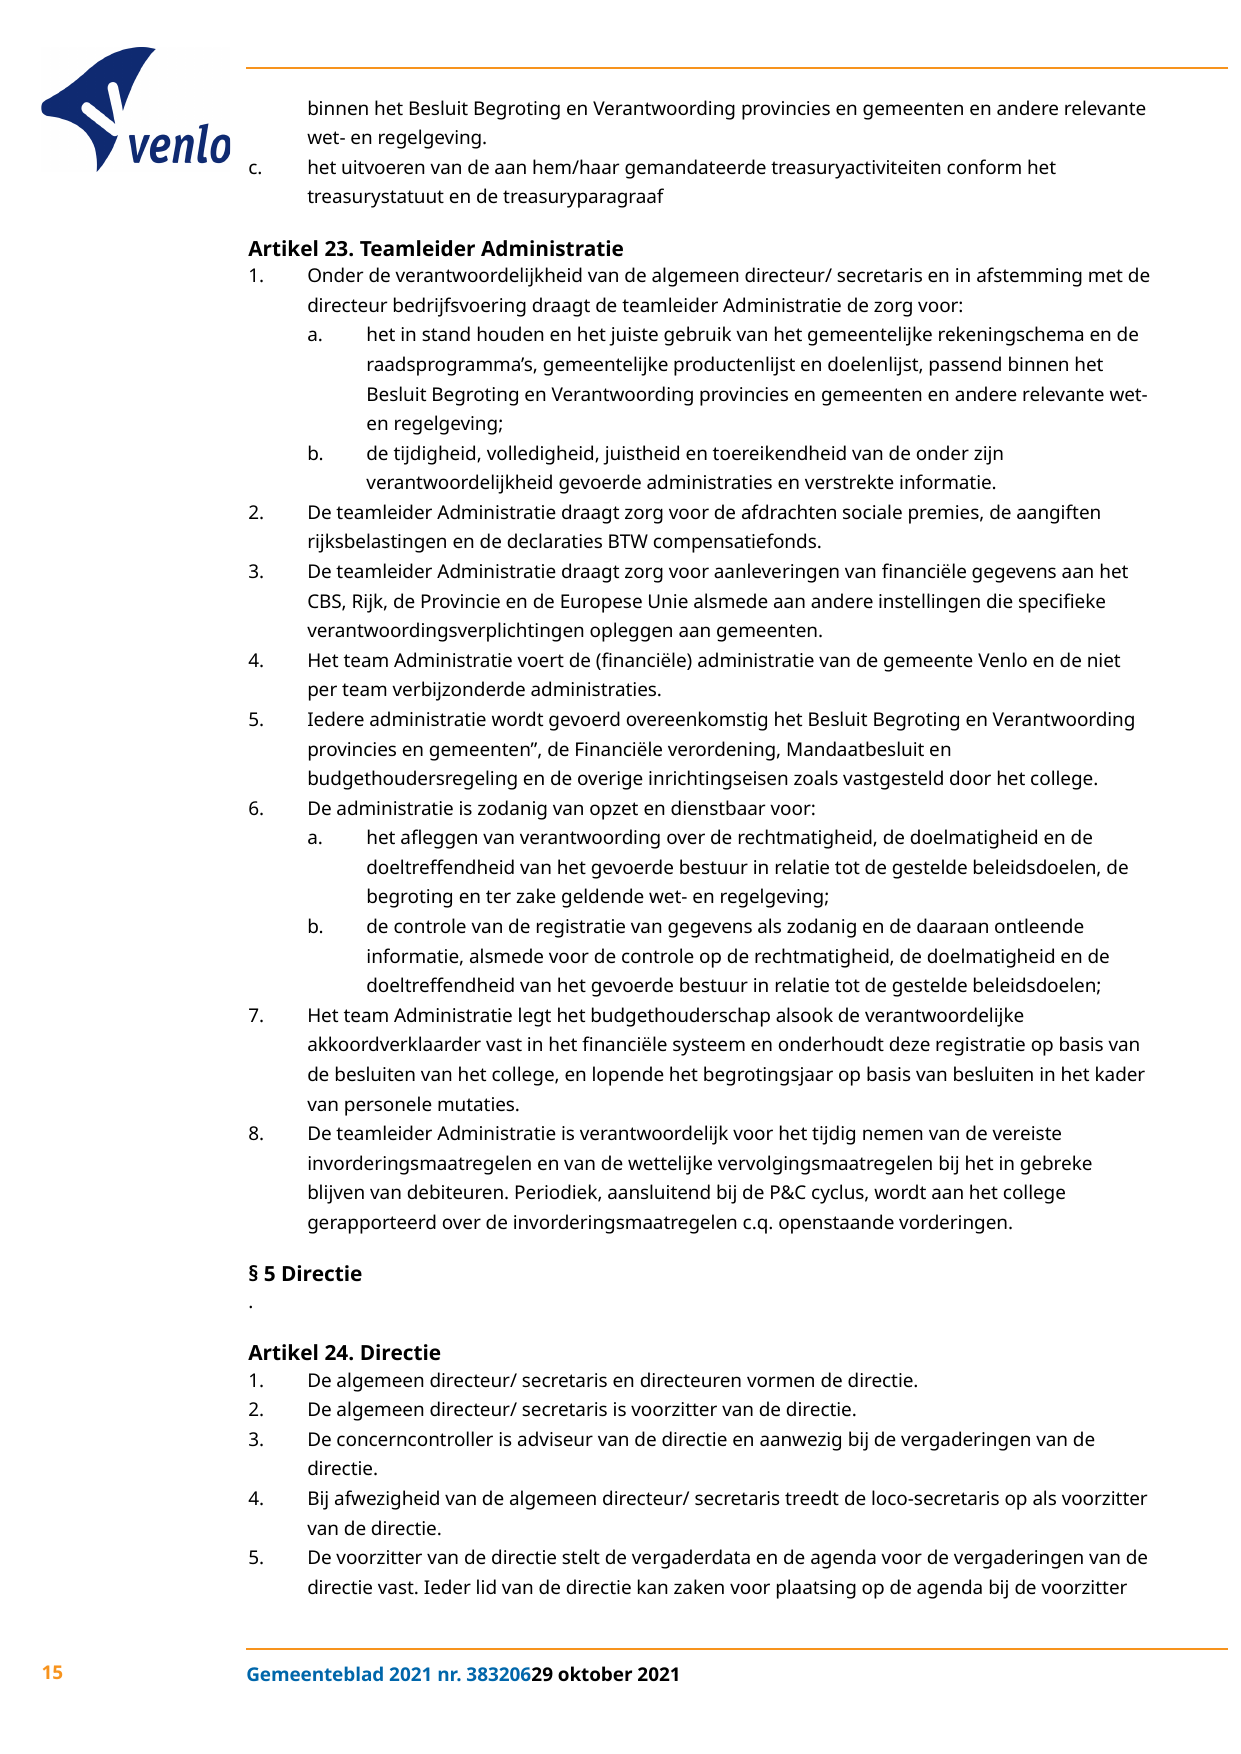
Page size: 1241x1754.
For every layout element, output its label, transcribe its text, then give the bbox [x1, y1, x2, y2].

list Bij afwezigheid van de algemeen directeur/ secretaris treedt de loco-secretaris op als voorzitter van de directie. [248, 1485, 1152, 1540]
picture [41, 47, 231, 172]
list Het team Administratie legt het budgethouderschap alsook de verantwoordelijke akkoordverklaarder vast in het financiële systeem en onderhoudt deze registratie op basis van de besluiten van het college, en lopende het begrotingsjaar op basis van besluiten in het kader van personele mutaties. [248, 1002, 1152, 1116]
list Het team Administratie voert de (financiële) administratie van de gemeente Venlo en de niet per team verbijzonderde administraties. [248, 647, 1152, 702]
text § 5 Directie [248, 1259, 1152, 1288]
list De teamleider Administratie is verantwoordelijk voor het tijdig nemen van de vereiste invorderingsmaatregelen en van de wettelijke vervolgingsmaatregelen bij het in gebreke blijven van debiteuren. Periodiek, aansluitend bij de P&C cyclus, wordt aan het college gerapporteerd over de invorderingsmaatregelen c.q. openstaande vorderingen. [248, 1120, 1152, 1235]
list de tijdigheid, volledigheid, juistheid en toereikendheid van de onder zijn verantwoordelijkheid gevoerde administraties en verstrekte informatie. [307, 440, 1152, 495]
list Iedere administratie wordt gevoerd overeenkomstig het Besluit Begroting en Verantwoording provincies en gemeenten”, de Financiële verordening, Mandaatbesluit en budgethoudersregeling en de overige inrichtingseisen zoals vastgesteld door het college. [248, 706, 1152, 791]
list De administratie is zodanig van opzet en dienstbaar voor: [248, 795, 1152, 821]
list het afleggen van verantwoording over de rechtmatigheid, de doelmatigheid en de doeltreffendheid van het gevoerde bestuur in relatie tot de gestelde beleidsdoelen, de begroting en ter zake geldende wet- en regelgeving; [307, 824, 1152, 909]
list De teamleider Administratie draagt zorg voor aanleveringen van financiële gegevens aan het CBS, Rijk, de Provincie en de Europese Unie alsmede aan andere instellingen die specifieke verantwoordingsverplichtingen opleggen aan gemeenten. [248, 558, 1152, 643]
list De algemeen directeur/ secretaris en directeuren vormen de directie. [248, 1367, 1152, 1392]
text . [248, 1288, 1152, 1314]
list De algemeen directeur/ secretaris is voorzitter van de directie. [248, 1396, 1152, 1422]
text Artikel 24. Directie [248, 1338, 1152, 1367]
list De concerncontroller is adviseur van de directie en aanwezig bij de vergaderingen van de directie. [248, 1426, 1152, 1481]
list binnen het Besluit Begroting en Verantwoording provincies en gemeenten en andere relevante wet- en regelgeving. [248, 95, 1152, 150]
list De teamleider Administratie draagt zorg voor de afdrachten sociale premies, de aangiften rijksbelastingen en de declaraties BTW compensatiefonds. [248, 499, 1152, 554]
list de controle van de registratie van gegevens als zodanig en de daaraan ontleende informatie, alsmede voor de controle op de rechtmatigheid, de doelmatigheid en de doeltreffendheid van het gevoerde bestuur in relatie tot de gestelde beleidsdoelen; [307, 913, 1152, 998]
list Onder de verantwoordelijkheid van de algemeen directeur/ secretaris en in afstemming met de directeur bedrijfsvoering draagt de teamleider Administratie de zorg voor: [248, 262, 1152, 318]
list De voorzitter van de directie stelt de vergaderdata en de agenda voor de vergaderingen van de directie vast. Ieder lid van de directie kan zaken voor plaatsing op de agenda bij de voorzitter [248, 1544, 1152, 1599]
list het uitvoeren van de aan hem/haar gemandateerde treasuryactiviteiten conform het treasurystatuut en de treasuryparagraaf [248, 154, 1152, 209]
text Artikel 23. Teamleider Administratie [248, 234, 1152, 262]
list het in stand houden en het juiste gebruik van het gemeentelijke rekeningschema en de raadsprogramma’s, gemeentelijke productenlijst en doelenlijst, passend binnen het Besluit Begroting en Verantwoording provincies en gemeenten en andere relevante wet- en regelgeving; [307, 322, 1152, 436]
